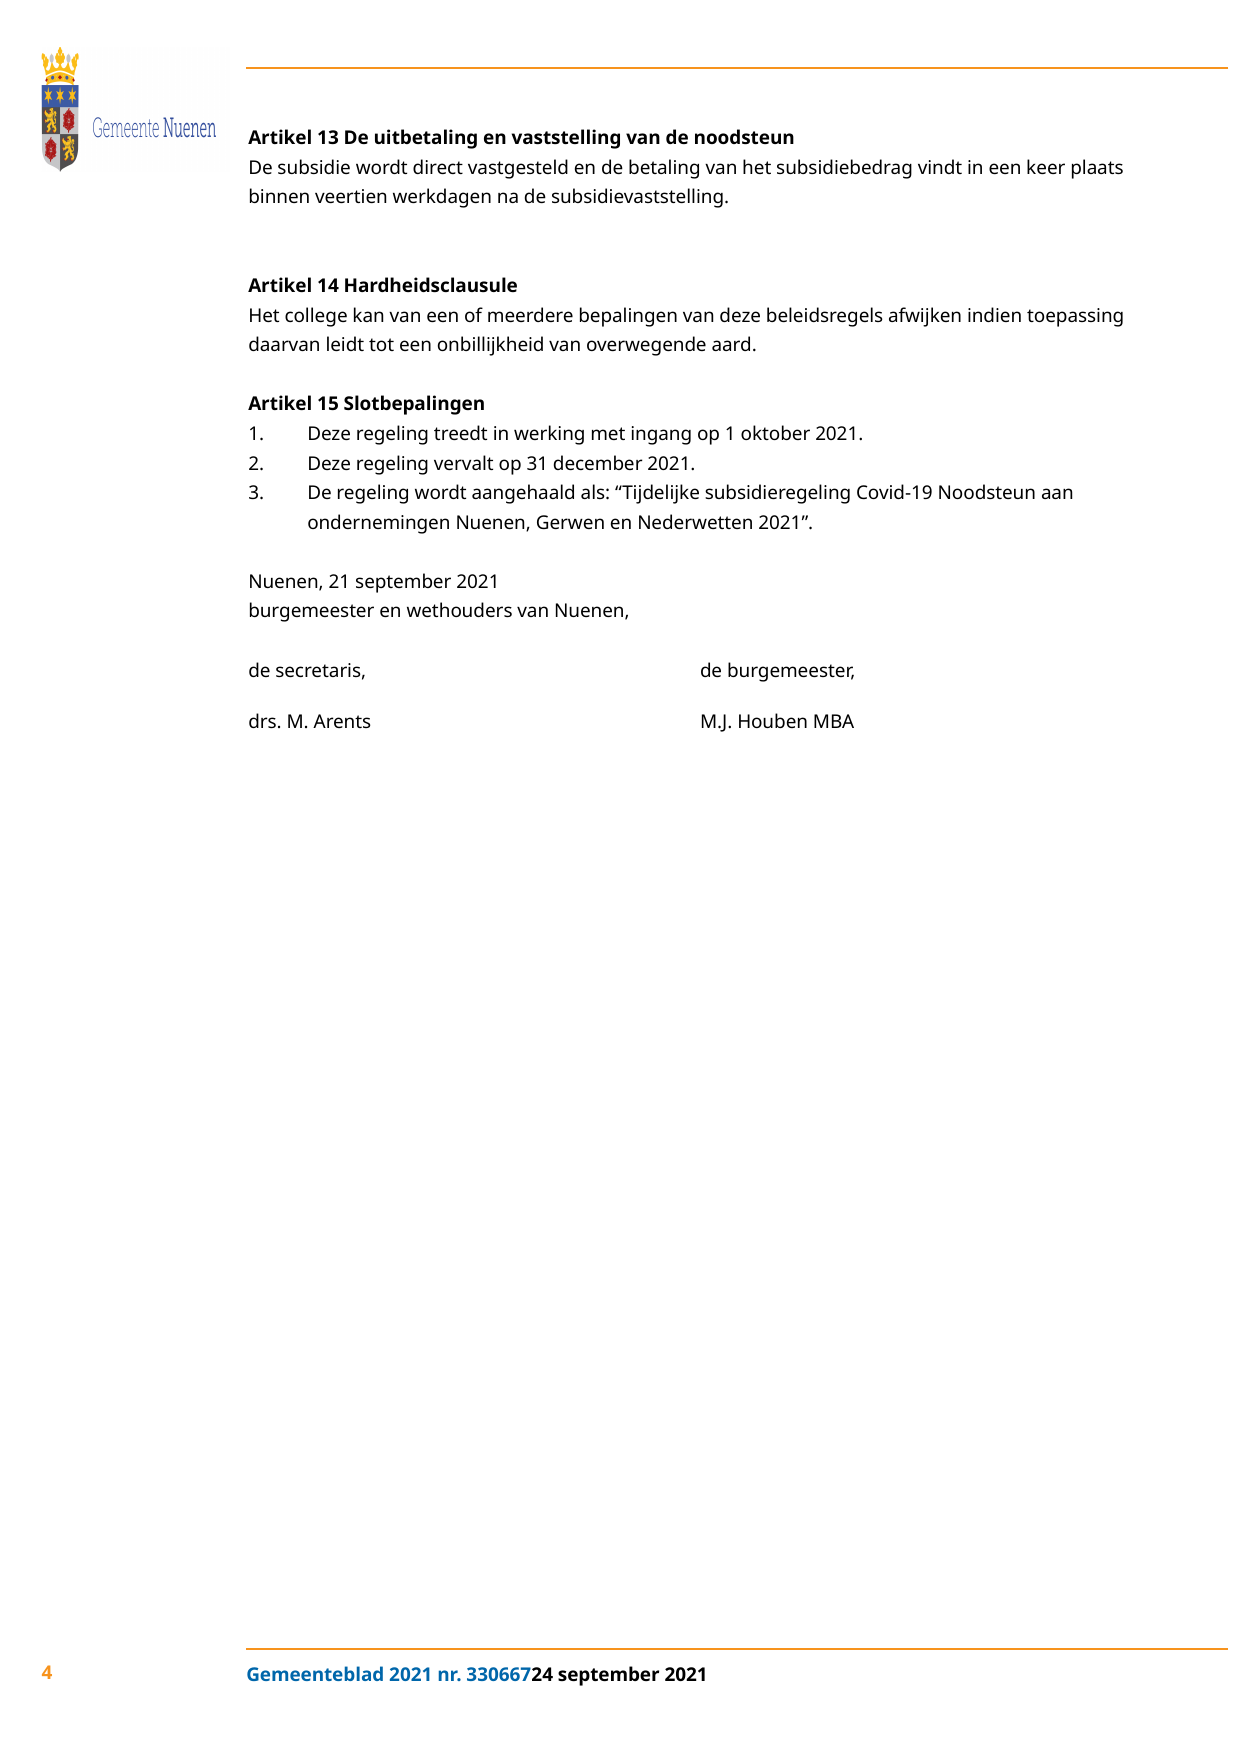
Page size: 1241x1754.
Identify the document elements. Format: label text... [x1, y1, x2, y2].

picture [41, 47, 231, 172]
table_cell M.J. Houben MBA [700, 709, 1152, 734]
text Artikel 14 Hardheidsclausule [248, 272, 1152, 298]
text Artikel 13 De uitbetaling en vaststelling van de noodsteun [248, 124, 1152, 150]
list Deze regeling vervalt op 31 december 2021. [248, 450, 1152, 476]
table_cell drs. M. Arents [248, 709, 700, 734]
text Het college kan van een of meerdere bepalingen van deze beleidsregels afwijken indien toepassing daarvan leidt tot een onbillijkheid van overwegende aard. [248, 302, 1152, 357]
list De regeling wordt aangehaald als: “Tijdelijke subsidieregeling Covid-19 Noodsteun aan ondernemingen Nuenen, Gerwen en Nederwetten 2021”. [248, 479, 1152, 535]
text Artikel 15 Slotbepalingen [248, 391, 1152, 416]
table_cell [248, 683, 700, 708]
text De subsidie wordt direct vastgesteld en de betaling van het subsidiebedrag vindt in een keer plaats binnen veertien werkdagen na de subsidievaststelling. [248, 154, 1152, 209]
text burgemeester en wethouders van Nuenen, [248, 598, 1152, 623]
table_header de secretaris, [248, 657, 700, 683]
list Deze regeling treedt in werking met ingang op 1 oktober 2021. [248, 420, 1152, 446]
table_header de burgemeester, [700, 657, 1152, 683]
table_cell [700, 683, 1152, 708]
text Nuenen, 21 september 2021 [248, 568, 1152, 594]
